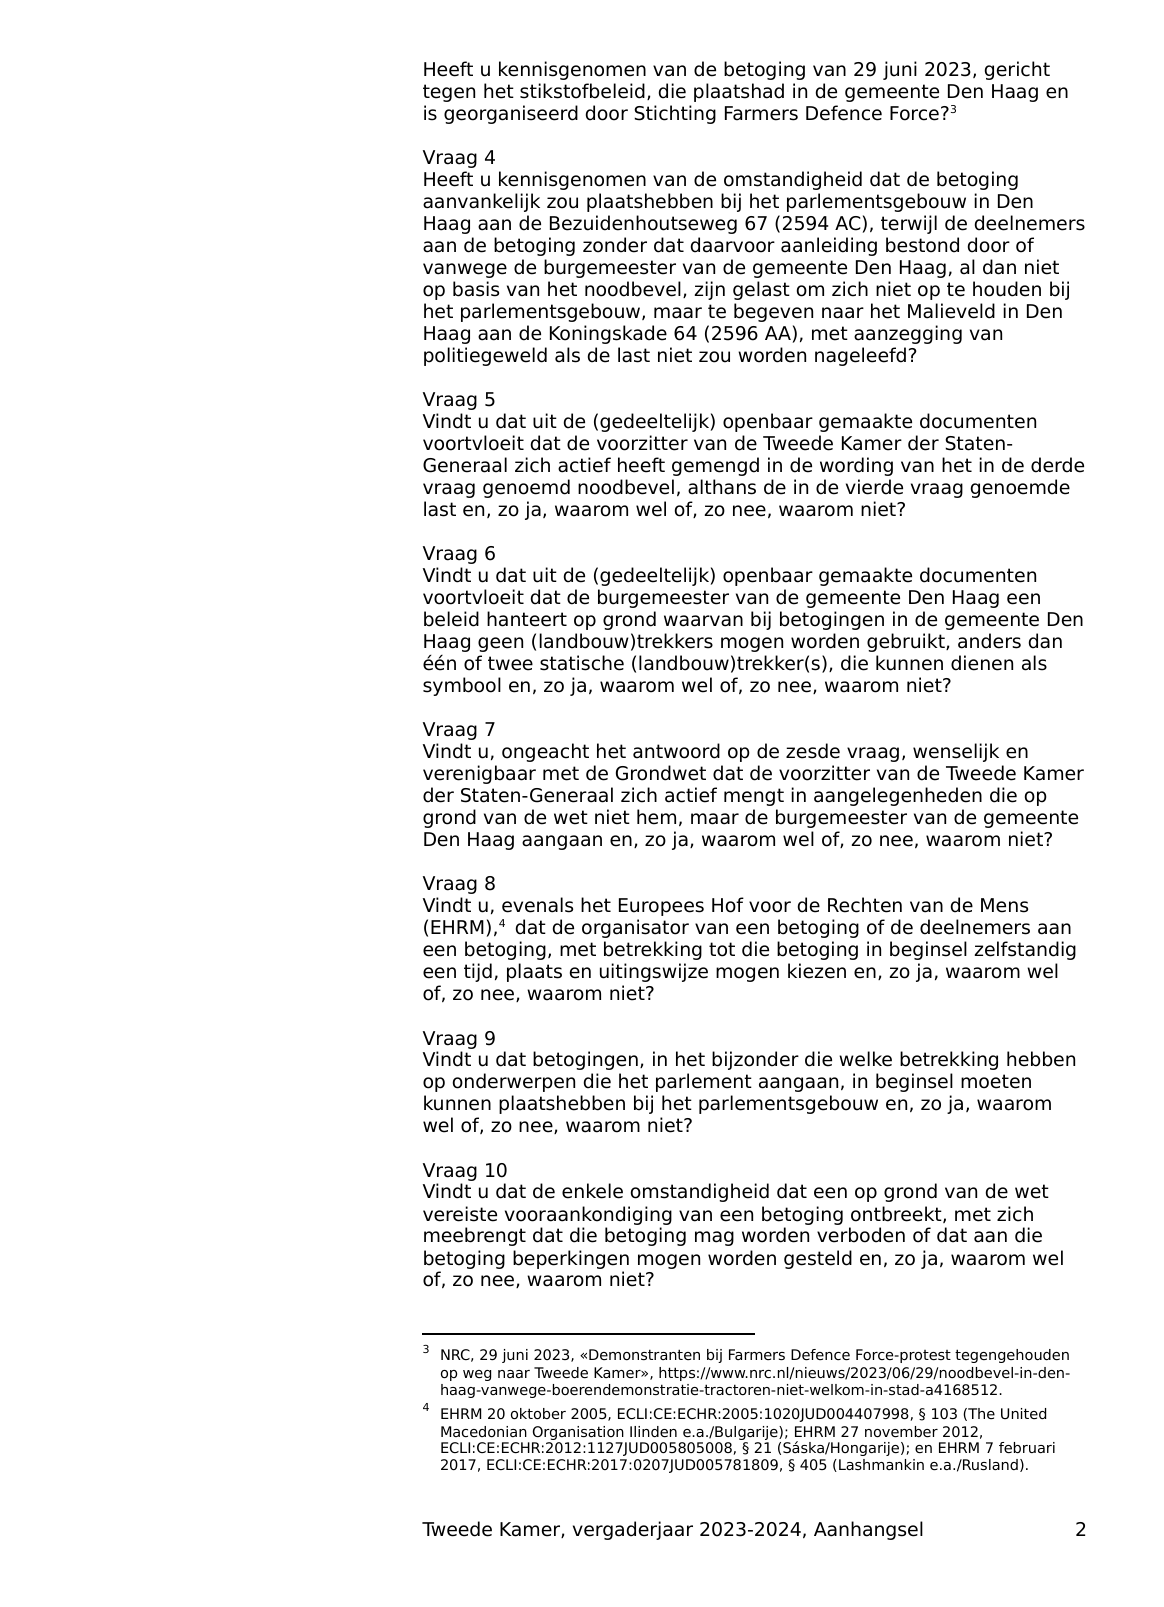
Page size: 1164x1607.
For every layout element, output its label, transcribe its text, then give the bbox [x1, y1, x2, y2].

text Vraag 5 [422, 389, 1087, 411]
text Vraag 10 [422, 1159, 1087, 1181]
text Vindt u dat de enkele omstandigheid dat een op grond van de wet vereiste vooraankondiging van een betoging ontbreekt, met zich meebrengt dat die betoging mag worden verboden of dat aan die betoging beperkingen mogen worden gesteld en, zo ja, waarom wel of, zo nee, waarom niet? [422, 1181, 1087, 1291]
text Heeft u kennisgenomen van de omstandigheid dat de betoging aanvankelijk zou plaatshebben bij het parlementsgebouw in Den Haag aan de Bezuidenhoutseweg 67 (2594 AC), terwijl de deelnemers aan de betoging zonder dat daarvoor aanleiding bestond door of vanwege de burgemeester van de gemeente Den Haag, al dan niet op basis van het noodbevel, zijn gelast om zich niet op te houden bij het parlementsgebouw, maar te begeven naar het Malieveld in Den Haag aan de Koningskade 64 (2596 AA), met aanzegging van politiegeweld als de last niet zou worden nageleefd? [422, 169, 1087, 367]
text Vindt u dat uit de (gedeeltelijk) openbaar gemaakte documenten voortvloeit dat de voorzitter van de Tweede Kamer der Staten-Generaal zich actief heeft gemengd in de wording van het in de derde vraag genoemd noodbevel, althans de in de vierde vraag genoemde last en, zo ja, waarom wel of, zo nee, waarom niet? [422, 411, 1087, 521]
text Vindt u dat betogingen, in het bijzonder die welke betrekking hebben op onderwerpen die het parlement aangaan, in beginsel moeten kunnen plaatshebben bij het parlementsgebouw en, zo ja, waarom wel of, zo nee, waarom niet? [422, 1049, 1087, 1137]
text Vraag 6 [422, 543, 1087, 565]
text Heeft u kennisgenomen van de betoging van 29 juni 2023, gericht tegen het stikstofbeleid, die plaatshad in de gemeente Den Haag en is georganiseerd door Stichting Farmers Defence Force? [422, 59, 1087, 125]
text Vindt u, evenals het Europees Hof voor de Rechten van de Mens (EHRM), dat de organisator van een betoging of de deelnemers aan een betoging, met betrekking tot die betoging in beginsel zelfstandig een tijd, plaats en uitingswijze mogen kiezen en, zo ja, waarom wel of, zo nee, waarom niet? [422, 895, 1087, 1005]
text EHRM 20 oktober 2005, ECLI:CE:ECHR:2005:1020JUD004407998, § 103 (The United Macedonian Organisation Ilinden e.a./Bulgarije); EHRM 27 november 2012, ECLI:CE:ECHR:2012:1127JUD005805008, § 21 (Sáska/Hongarije); en EHRM 7 februari 2017, ECLI:CE:ECHR:2017:0207JUD005781809, § 405 (Lashmankin e.a./Rusland). [422, 1402, 1087, 1474]
text Vraag 4 [422, 147, 1087, 169]
text Vraag 8 [422, 873, 1087, 895]
text Vindt u, ongeacht het antwoord op de zesde vraag, wenselijk en verenigbaar met de Grondwet dat de voorzitter van de Tweede Kamer der Staten-Generaal zich actief mengt in aangelegenheden die op grond van de wet niet hem, maar de burgemeester van de gemeente Den Haag aangaan en, zo ja, waarom wel of, zo nee, waarom niet? [422, 741, 1087, 851]
text NRC, 29 juni 2023, «Demonstranten bij Farmers Defence Force-protest tegengehouden op weg naar Tweede Kamer», https://www.nrc.nl/nieuws/2023/06/29/noodbevel-in-den-haag-vanwege-boerendemonstratie-tractoren-niet-welkom-in-stad-a4168512. [422, 1343, 1087, 1399]
text Vindt u dat uit de (gedeeltelijk) openbaar gemaakte documenten voortvloeit dat de burgemeester van de gemeente Den Haag een beleid hanteert op grond waarvan bij betogingen in de gemeente Den Haag geen (landbouw)trekkers mogen worden gebruikt, anders dan één of twee statische (landbouw)trekker(s), die kunnen dienen als symbool en, zo ja, waarom wel of, zo nee, waarom niet? [422, 565, 1087, 697]
text Vraag 7 [422, 719, 1087, 741]
text Vraag 9 [422, 1027, 1087, 1049]
